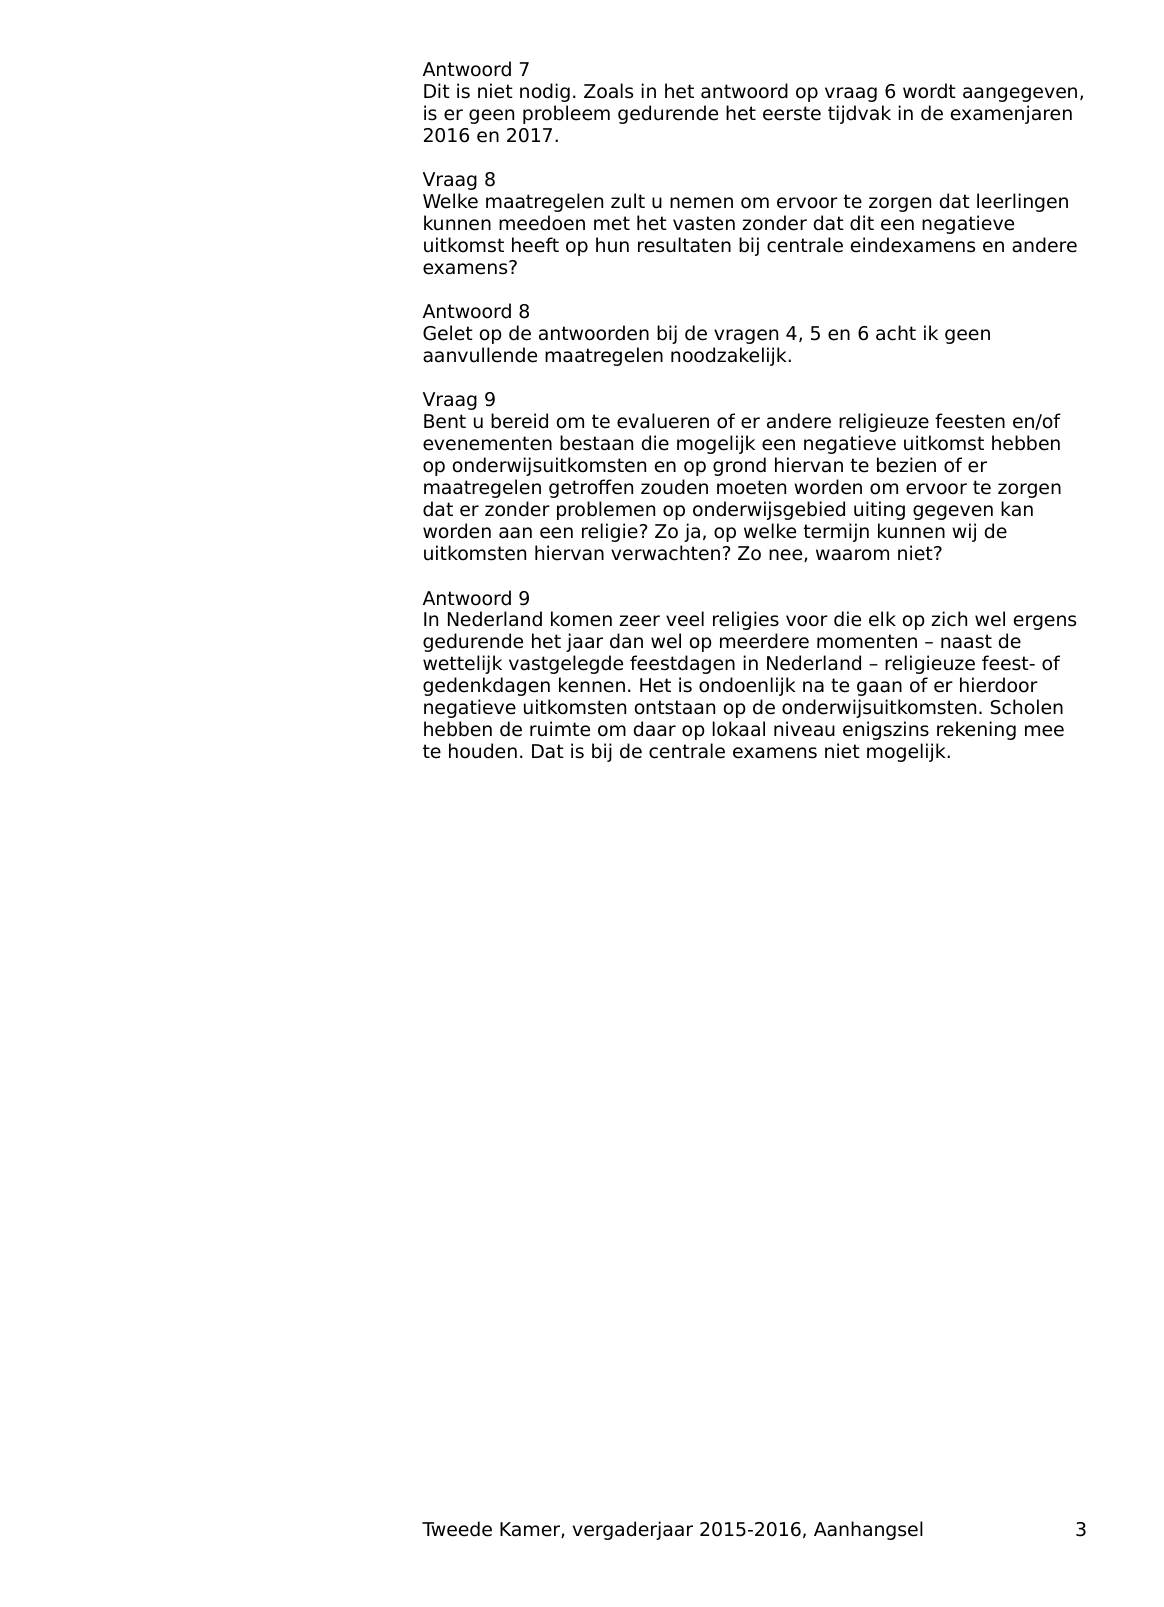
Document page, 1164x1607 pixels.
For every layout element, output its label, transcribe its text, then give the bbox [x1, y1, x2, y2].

text In Nederland komen zeer veel religies voor die elk op zich wel ergens gedurende het jaar dan wel op meerdere momenten – naast de wettelijk vastgelegde feestdagen in Nederland – religieuze feest- of gedenkdagen kennen. Het is ondoenlijk na te gaan of er hierdoor negatieve uitkomsten ontstaan op de onderwijsuitkomsten. Scholen hebben de ruimte om daar op lokaal niveau enigszins rekening mee te houden. Dat is bij de centrale examens niet mogelijk. [422, 609, 1087, 763]
text Welke maatregelen zult u nemen om ervoor te zorgen dat leerlingen kunnen meedoen met het vasten zonder dat dit een negatieve uitkomst heeft op hun resultaten bij centrale eindexamens en andere examens? [422, 191, 1087, 279]
text Bent u bereid om te evalueren of er andere religieuze feesten en/of evenementen bestaan die mogelijk een negatieve uitkomst hebben op onderwijsuitkomsten en op grond hiervan te bezien of er maatregelen getroffen zouden moeten worden om ervoor te zorgen dat er zonder problemen op onderwijsgebied uiting gegeven kan worden aan een religie? Zo ja, op welke termijn kunnen wij de uitkomsten hiervan verwachten? Zo nee, waarom niet? [422, 411, 1087, 565]
text Dit is niet nodig. Zoals in het antwoord op vraag 6 wordt aangegeven, is er geen probleem gedurende het eerste tijdvak in de examenjaren 2016 en 2017. [422, 81, 1087, 147]
text Vraag 9 [422, 389, 1087, 411]
text Vraag 8 [422, 169, 1087, 191]
text Antwoord 8 [422, 301, 1087, 323]
text Gelet op de antwoorden bij de vragen 4, 5 en 6 acht ik geen aanvullende maatregelen noodzakelijk. [422, 323, 1087, 367]
text Antwoord 9 [422, 587, 1087, 609]
text Antwoord 7 [422, 59, 1087, 81]
